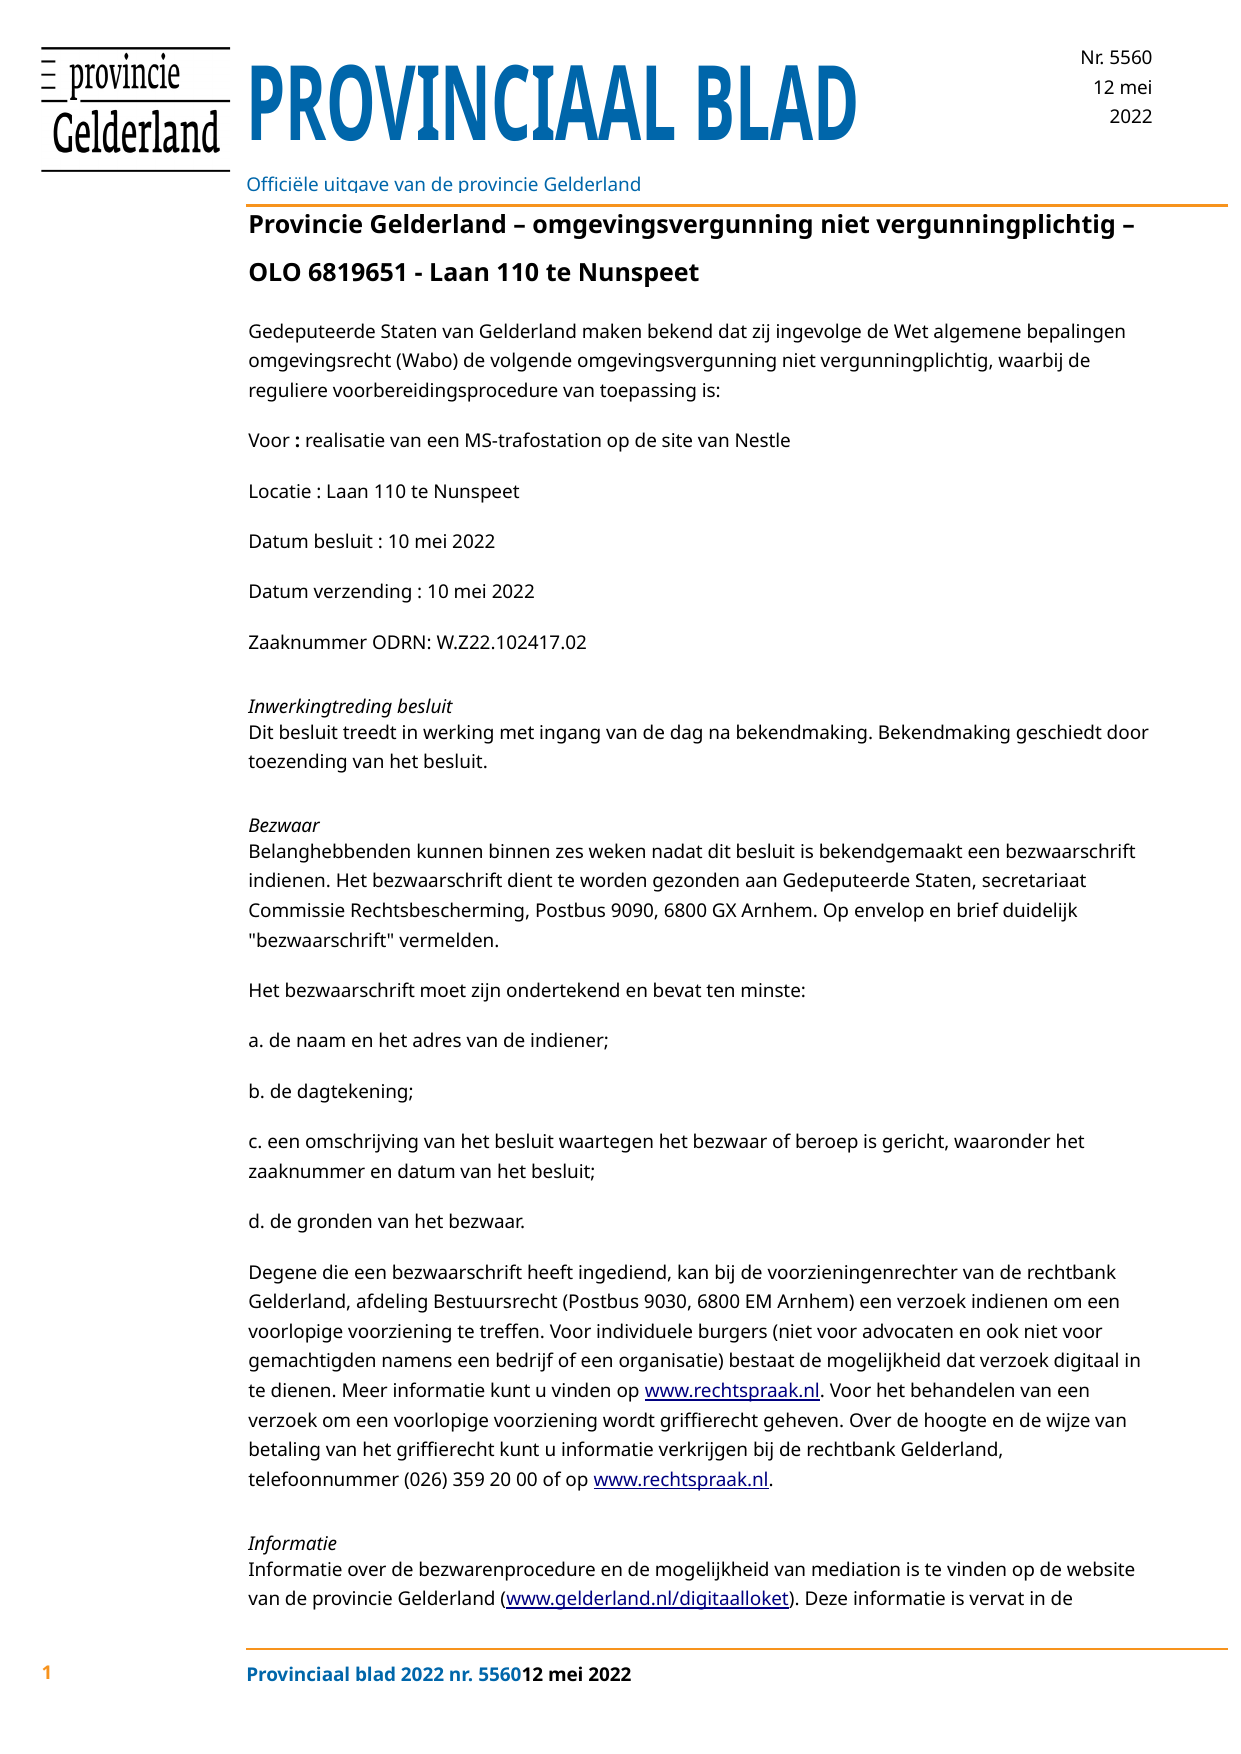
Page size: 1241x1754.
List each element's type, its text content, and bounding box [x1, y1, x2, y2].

text b. de dagtekening; [248, 1078, 1152, 1104]
text Provincie Gelderland – omgevingsvergunning niet vergunningplichtig – OLO 6819651 - Laan 110 te Nunspeet [248, 207, 1152, 288]
text Informatie [248, 1530, 1152, 1556]
text Datum verzending : 10 mei 2022 [248, 579, 1152, 604]
text Bezwaar [248, 812, 1152, 838]
text d. de gronden van het bezwaar. [248, 1208, 1152, 1234]
picture [41, 47, 231, 172]
text Informatie over de bezwarenprocedure en de mogelijkheid van mediation is te vinden op de website van de provincie Gelderland (www.gelderland.nl/digitaalloket). Deze informatie is vervat in de [248, 1556, 1152, 1611]
text Locatie : Laan 110 te Nunspeet [248, 478, 1152, 504]
text Voor : realisatie van een MS-trafostation op de site van Nestle [248, 427, 1152, 453]
text Het bezwaarschrift moet zijn ondertekend en bevat ten minste: [248, 977, 1152, 1003]
text c. een omschrijving van het besluit waartegen het bezwaar of beroep is gericht, waaronder het zaaknummer en datum van het besluit; [248, 1128, 1152, 1184]
text Degene die een bezwaarschrift heeft ingediend, kan bij de voorzieningenrechter van de rechtbank Gelderland, afdeling Bestuursrecht (Postbus 9030, 6800 EM Arnhem) een verzoek indienen om een voorlopige voorziening te treffen. Voor individuele burgers (niet voor advocaten en ook niet voor gemachtigden namens een bedrijf of een organisatie) bestaat de mogelijkheid dat verzoek digitaal in te dienen. Meer informatie kunt u vinden op www.rechtspraak.nl. Voor het behandelen van een verzoek om een voorlopige voorziening wordt griffierecht geheven. Over de hoogte en de wijze van betaling van het griffierecht kunt u informatie verkrijgen bij de rechtbank Gelderland, telefoonnummer (026) 359 20 00 of op www.rechtspraak.nl. [248, 1259, 1152, 1492]
text Zaaknummer ODRN: W.Z22.102417.02 [248, 629, 1152, 655]
text Belanghebbenden kunnen binnen zes weken nadat dit besluit is bekendgemaakt een bezwaarschrift indienen. Het bezwaarschrift dient te worden gezonden aan Gedeputeerde Staten, secretariaat Commissie Rechtsbescherming, Postbus 9090, 6800 GX Arnhem. Op envelop en brief duidelijk "bezwaarschrift" vermelden. [248, 838, 1152, 953]
text Dit besluit treedt in werking met ingang van de dag na bekendmaking. Bekendmaking geschiedt door toezending van het besluit. [248, 719, 1152, 774]
text Inwerkingtreding besluit [248, 693, 1152, 719]
text Gedeputeerde Staten van Gelderland maken bekend dat zij ingevolge de Wet algemene bepalingen omgevingsrecht (Wabo) de volgende omgevingsvergunning niet vergunningplichtig, waarbij de reguliere voorbereidingsprocedure van toepassing is: [248, 318, 1152, 403]
text Datum besluit : 10 mei 2022 [248, 528, 1152, 554]
text a. de naam en het adres van de indiener; [248, 1028, 1152, 1053]
